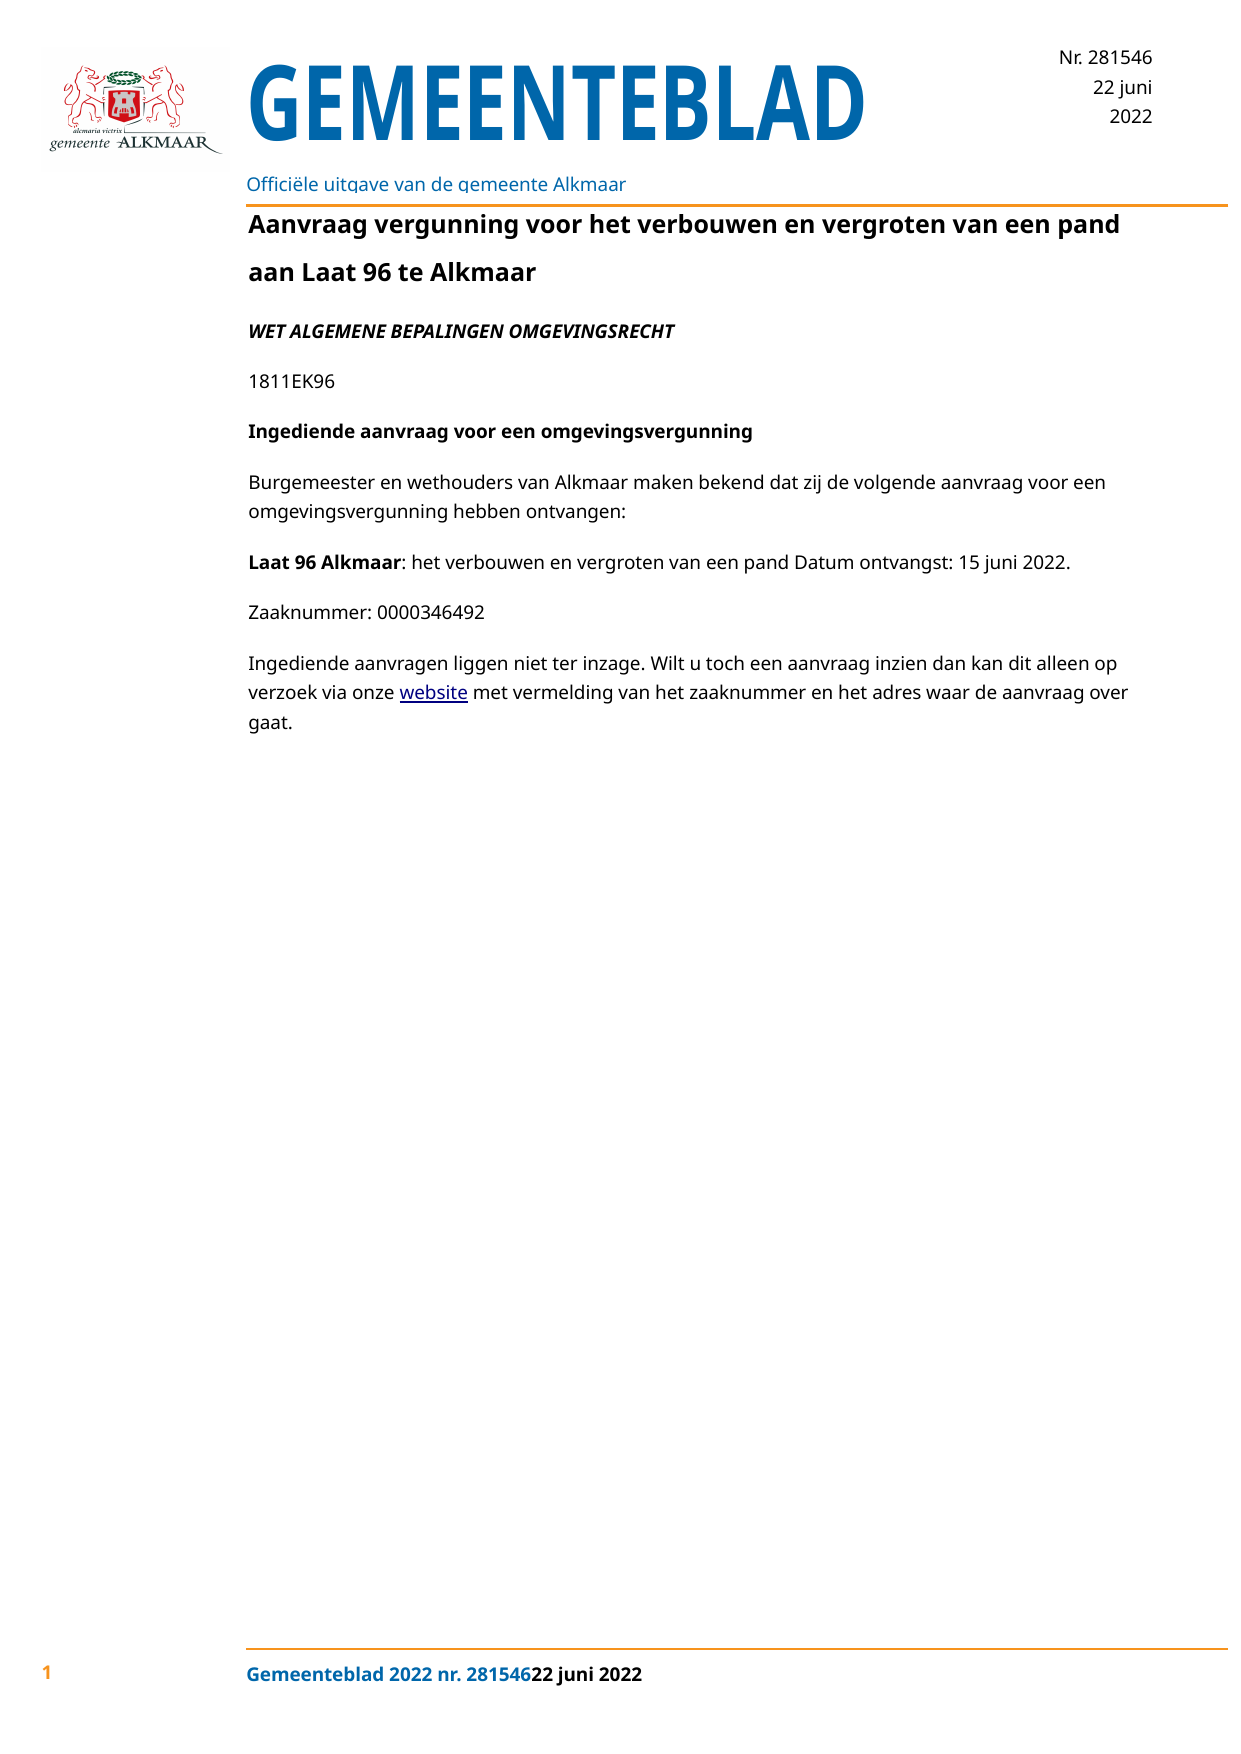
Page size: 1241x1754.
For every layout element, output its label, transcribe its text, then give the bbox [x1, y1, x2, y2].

text Ingediende aanvraag voor een omgevingsvergunning [248, 419, 1152, 444]
text Burgemeester en wethouders van Alkmaar maken bekend dat zij de volgende aanvraag voor een omgevingsvergunning hebben ontvangen: [248, 469, 1152, 524]
text 1811EK96 [248, 368, 1152, 394]
text Laat 96 Alkmaar: het verbouwen en vergroten van een pand Datum ontvangst: 15 juni 2022. [248, 549, 1152, 575]
text Ingediende aanvragen liggen niet ter inzage. Wilt u toch een aanvraag inzien dan kan dit alleen op verzoek via onze website met vermelding van het zaaknummer en het adres waar de aanvraag over gaat. [248, 650, 1152, 735]
picture [41, 47, 231, 172]
text WET ALGEMENE BEPALINGEN OMGEVINGSRECHT [248, 318, 1152, 344]
text Aanvraag vergunning voor het verbouwen en vergroten van een pand aan Laat 96 te Alkmaar [248, 207, 1152, 288]
text Zaaknummer: 0000346492 [248, 599, 1152, 625]
